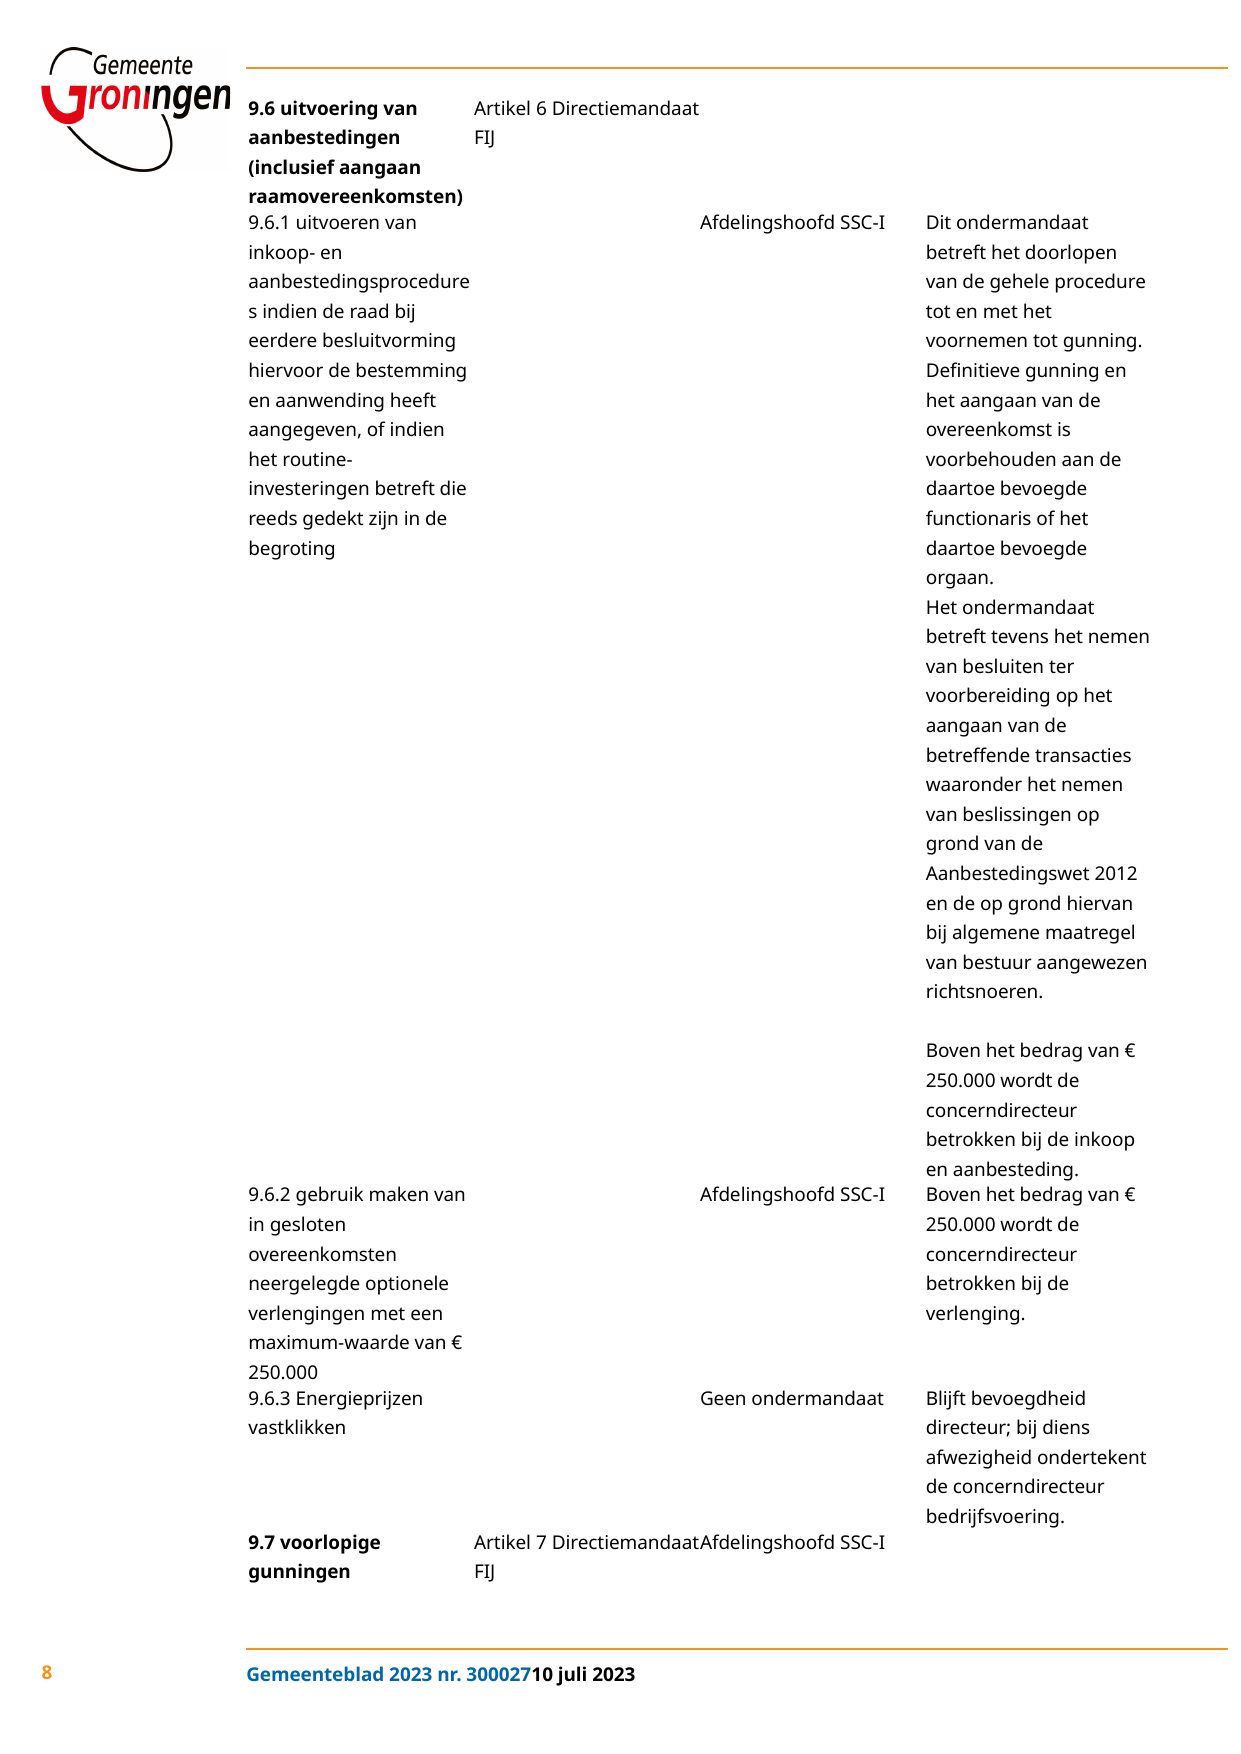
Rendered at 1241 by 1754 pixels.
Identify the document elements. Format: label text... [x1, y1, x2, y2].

table_cell [474, 1182, 700, 1385]
table_cell Artikel 7 Directiemandaat FIJ [474, 1529, 700, 1584]
table_cell Afdelingshoofd SSC-I [700, 1529, 926, 1584]
table_cell [926, 95, 1152, 209]
table_cell Geen ondermandaat [700, 1385, 926, 1529]
table_cell Boven het bedrag van € 250.000 wordt de concerndirecteur betrokken bij de verlenging. [926, 1182, 1152, 1385]
table_cell Dit ondermandaat betreft het doorlopen van de gehele procedure tot en met het voornemen tot gunning. Definitieve gunning en het aangaan van de overeenkomst is voorbehouden aan de daartoe bevoegde functionaris of het daartoe bevoegde orgaan. Het ondermandaat betreft tevens het nemen van besluiten ter voorbereiding op het aangaan van de betreffende transacties waaronder het nemen van beslissingen op grond van de Aanbestedingswet 2012 en de op grond hiervan bij algemene maatregel van bestuur aangewezen richtsnoeren. Boven het bedrag van € 250.000 wordt de concerndirecteur betrokken bij de inkoop en aanbesteding. [926, 209, 1152, 1182]
table_cell 9.6.3 Energieprijzen vastklikken [248, 1385, 474, 1529]
table_cell Afdelingshoofd SSC-I [700, 209, 926, 1182]
table_cell Artikel 6 Directiemandaat FIJ [474, 95, 700, 209]
table_cell [474, 209, 700, 1182]
table_cell [700, 95, 926, 209]
table_cell 9.6.1 uitvoeren van inkoop- en aanbestedingsprocedures indien de raad bij eerdere besluitvorming hiervoor de bestemming en aanwending heeft aangegeven, of indien het routine-investeringen betreft die reeds gedekt zijn in de begroting [248, 209, 474, 1182]
table_cell 9.6.2 gebruik maken van in gesloten overeenkomsten neergelegde optionele verlengingen met een maximum-waarde van € 250.000 [248, 1182, 474, 1385]
table_cell 9.7 voorlopige gunningen [248, 1529, 474, 1584]
picture [41, 47, 231, 172]
table_cell 9.6 uitvoering van aanbestedingen (inclusief aangaan raamovereenkomsten) [248, 95, 474, 209]
table_cell Blijft bevoegdheid directeur; bij diens afwezigheid ondertekent de concerndirecteur bedrijfsvoering. [926, 1385, 1152, 1529]
table_cell Afdelingshoofd SSC-I [700, 1182, 926, 1385]
table_cell [474, 1385, 700, 1529]
table_cell [926, 1529, 1152, 1584]
